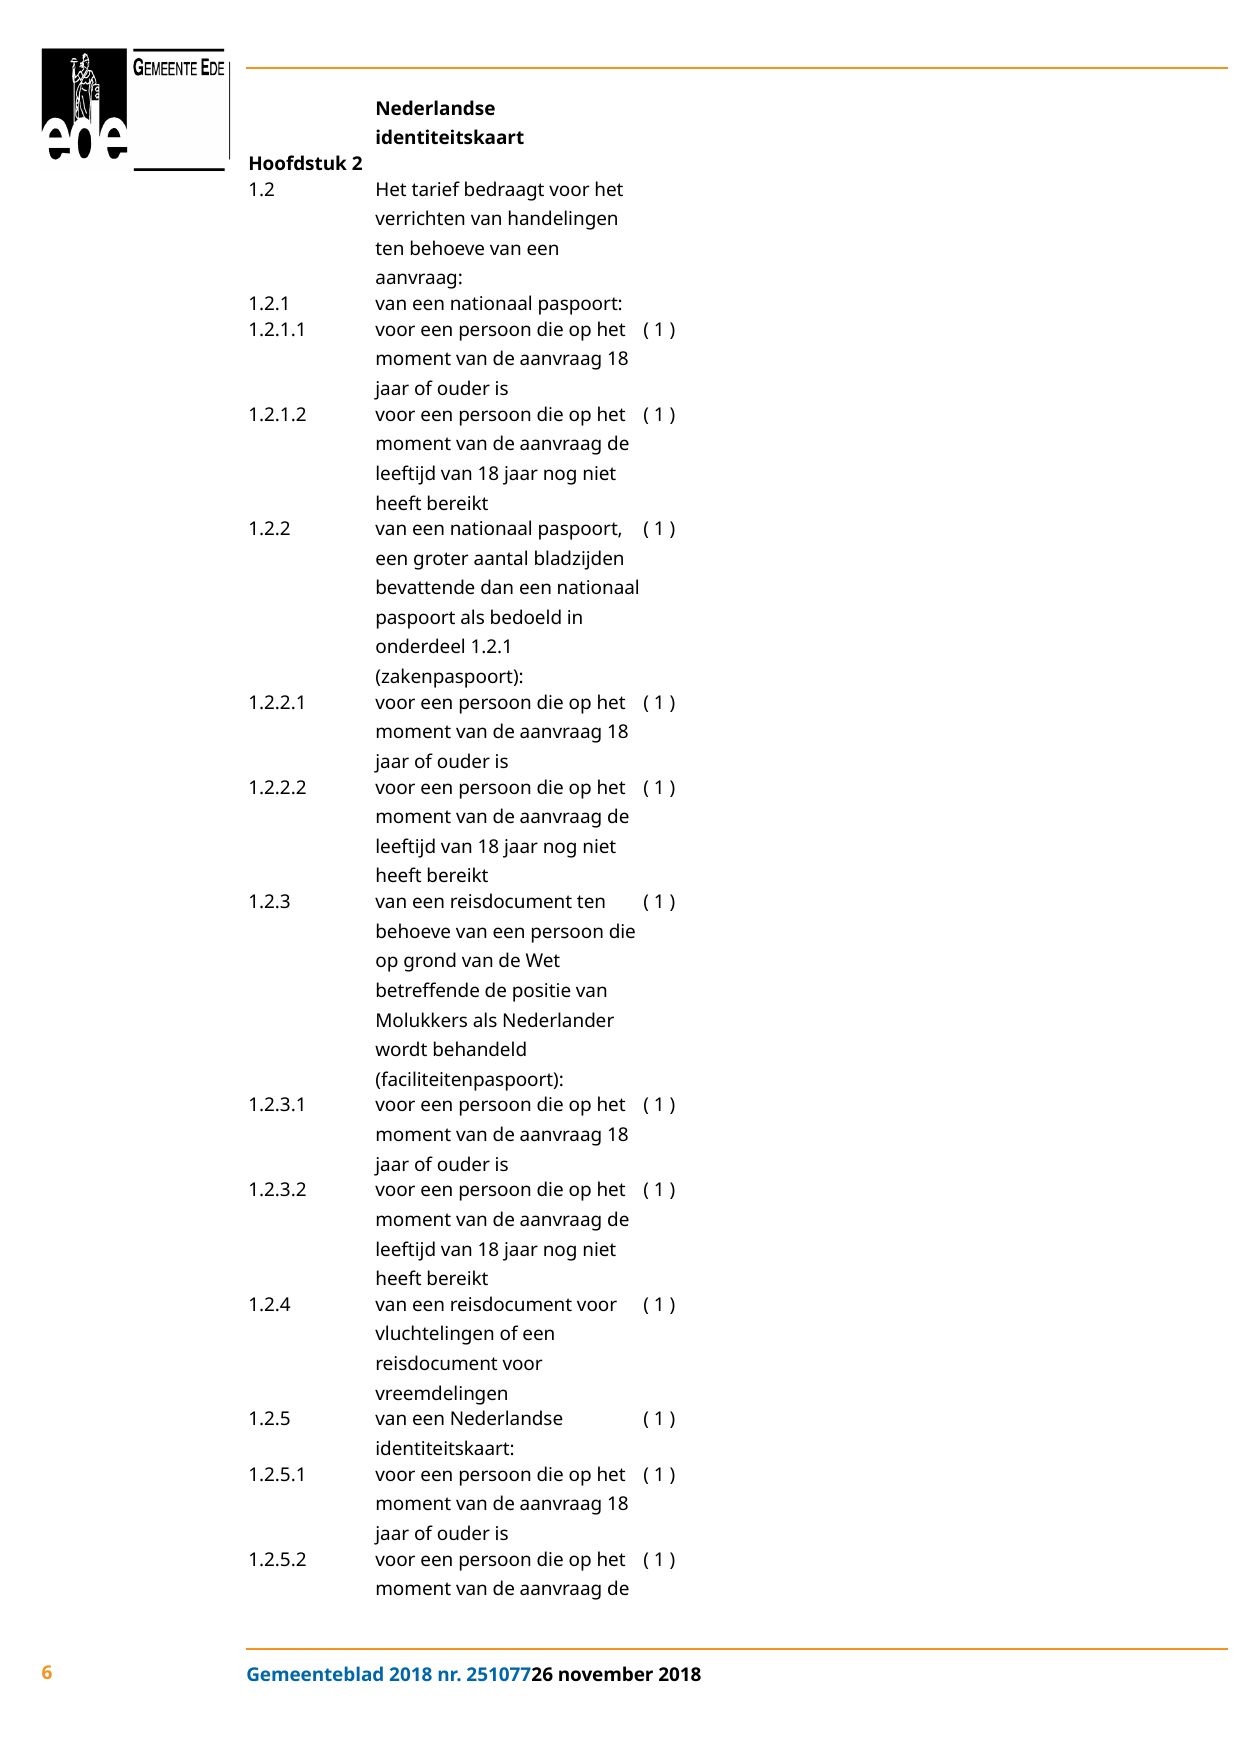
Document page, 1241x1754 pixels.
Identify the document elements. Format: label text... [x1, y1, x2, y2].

table_cell van een nationaal paspoort, een groter aantal bladzijden bevattende dan een nationaal paspoort als bedoeld in onderdeel 1.2.1 (zakenpaspoort): [375, 515, 643, 689]
table_cell 1.2.3.1 [248, 1092, 375, 1177]
table_cell 1.2.3 [248, 889, 375, 1092]
table_cell [834, 150, 1088, 176]
table_cell [643, 95, 834, 150]
table_cell [834, 1092, 1088, 1177]
table_cell [834, 774, 1088, 888]
table_cell [834, 889, 1088, 1092]
table_cell 1.2.2 [248, 515, 375, 689]
table_cell Hoofdstuk 2 [248, 150, 375, 176]
picture [41, 47, 231, 172]
table_cell van een reisdocument voor vluchtelingen of een reisdocument voor vreemdelingen [375, 1291, 643, 1406]
table_cell [834, 515, 1088, 689]
table_cell 1.2.1.1 [248, 316, 375, 401]
table_cell [248, 95, 375, 150]
table_cell voor een persoon die op het moment van de aanvraag de leeftijd van 18 jaar nog niet heeft bereikt [375, 401, 643, 515]
table_cell [834, 1291, 1088, 1406]
table_cell Nederlandse identiteitskaart [375, 95, 643, 150]
table_cell 1.2.2.1 [248, 689, 375, 774]
table_cell 1.2.5 [248, 1406, 375, 1461]
table_cell 1.2.2.2 [248, 774, 375, 888]
table_cell ( 1 ) [643, 774, 834, 888]
table_cell ( 1 ) [643, 316, 834, 401]
table_cell voor een persoon die op het moment van de aanvraag 18 jaar of ouder is [375, 316, 643, 401]
table_cell ( 1 ) [643, 1461, 834, 1546]
table_cell voor een persoon die op het moment van de aanvraag 18 jaar of ouder is [375, 1461, 643, 1546]
table_cell [834, 316, 1088, 401]
table_cell 1.2.3.2 [248, 1177, 375, 1291]
table_cell ( 1 ) [643, 1092, 834, 1177]
table_cell [834, 401, 1088, 515]
table_cell [834, 1406, 1088, 1461]
table_cell van een reisdocument ten behoeve van een persoon die op grond van de Wet betreffende de positie van Molukkers als Nederlander wordt behandeld (faciliteitenpaspoort): [375, 889, 643, 1092]
table_cell ( 1 ) [643, 889, 834, 1092]
table_cell [643, 176, 834, 290]
table_cell [834, 1546, 1088, 1601]
table_cell 1.2.5.2 [248, 1546, 375, 1601]
table_cell 1.2.4 [248, 1291, 375, 1406]
table_cell [834, 290, 1088, 316]
table_cell voor een persoon die op het moment van de aanvraag de leeftijd van 18 jaar nog niet heeft bereikt [375, 774, 643, 888]
table_cell voor een persoon die op het moment van de aanvraag 18 jaar of ouder is [375, 689, 643, 774]
table_cell [834, 1461, 1088, 1546]
table_cell [643, 290, 834, 316]
table_cell [375, 150, 643, 176]
table_cell ( 1 ) [643, 1406, 834, 1461]
table_cell voor een persoon die op het moment van de aanvraag de leeftijd van 18 jaar nog niet heeft bereikt [375, 1177, 643, 1291]
table_cell [834, 689, 1088, 774]
table_cell 1.2 [248, 176, 375, 290]
table_cell [643, 150, 834, 176]
table_cell 1.2.1 [248, 290, 375, 316]
table_cell 1.2.1.2 [248, 401, 375, 515]
table_cell ( 1 ) [643, 401, 834, 515]
table_cell 1.2.5.1 [248, 1461, 375, 1546]
table_cell ( 1 ) [643, 1546, 834, 1601]
table_cell [834, 176, 1088, 290]
table_cell van een nationaal paspoort: [375, 290, 643, 316]
table_cell ( 1 ) [643, 515, 834, 689]
table_cell Het tarief bedraagt voor het verrichten van handelingen ten behoeve van een aanvraag: [375, 176, 643, 290]
table_cell ( 1 ) [643, 689, 834, 774]
table_cell ( 1 ) [643, 1291, 834, 1406]
table_cell van een Nederlandse identiteitskaart: [375, 1406, 643, 1461]
table_cell voor een persoon die op het moment van de aanvraag 18 jaar of ouder is [375, 1092, 643, 1177]
table_cell voor een persoon die op het moment van de aanvraag de [375, 1546, 643, 1601]
table_cell [834, 95, 1088, 150]
table_cell ( 1 ) [643, 1177, 834, 1291]
table_cell [834, 1177, 1088, 1291]
